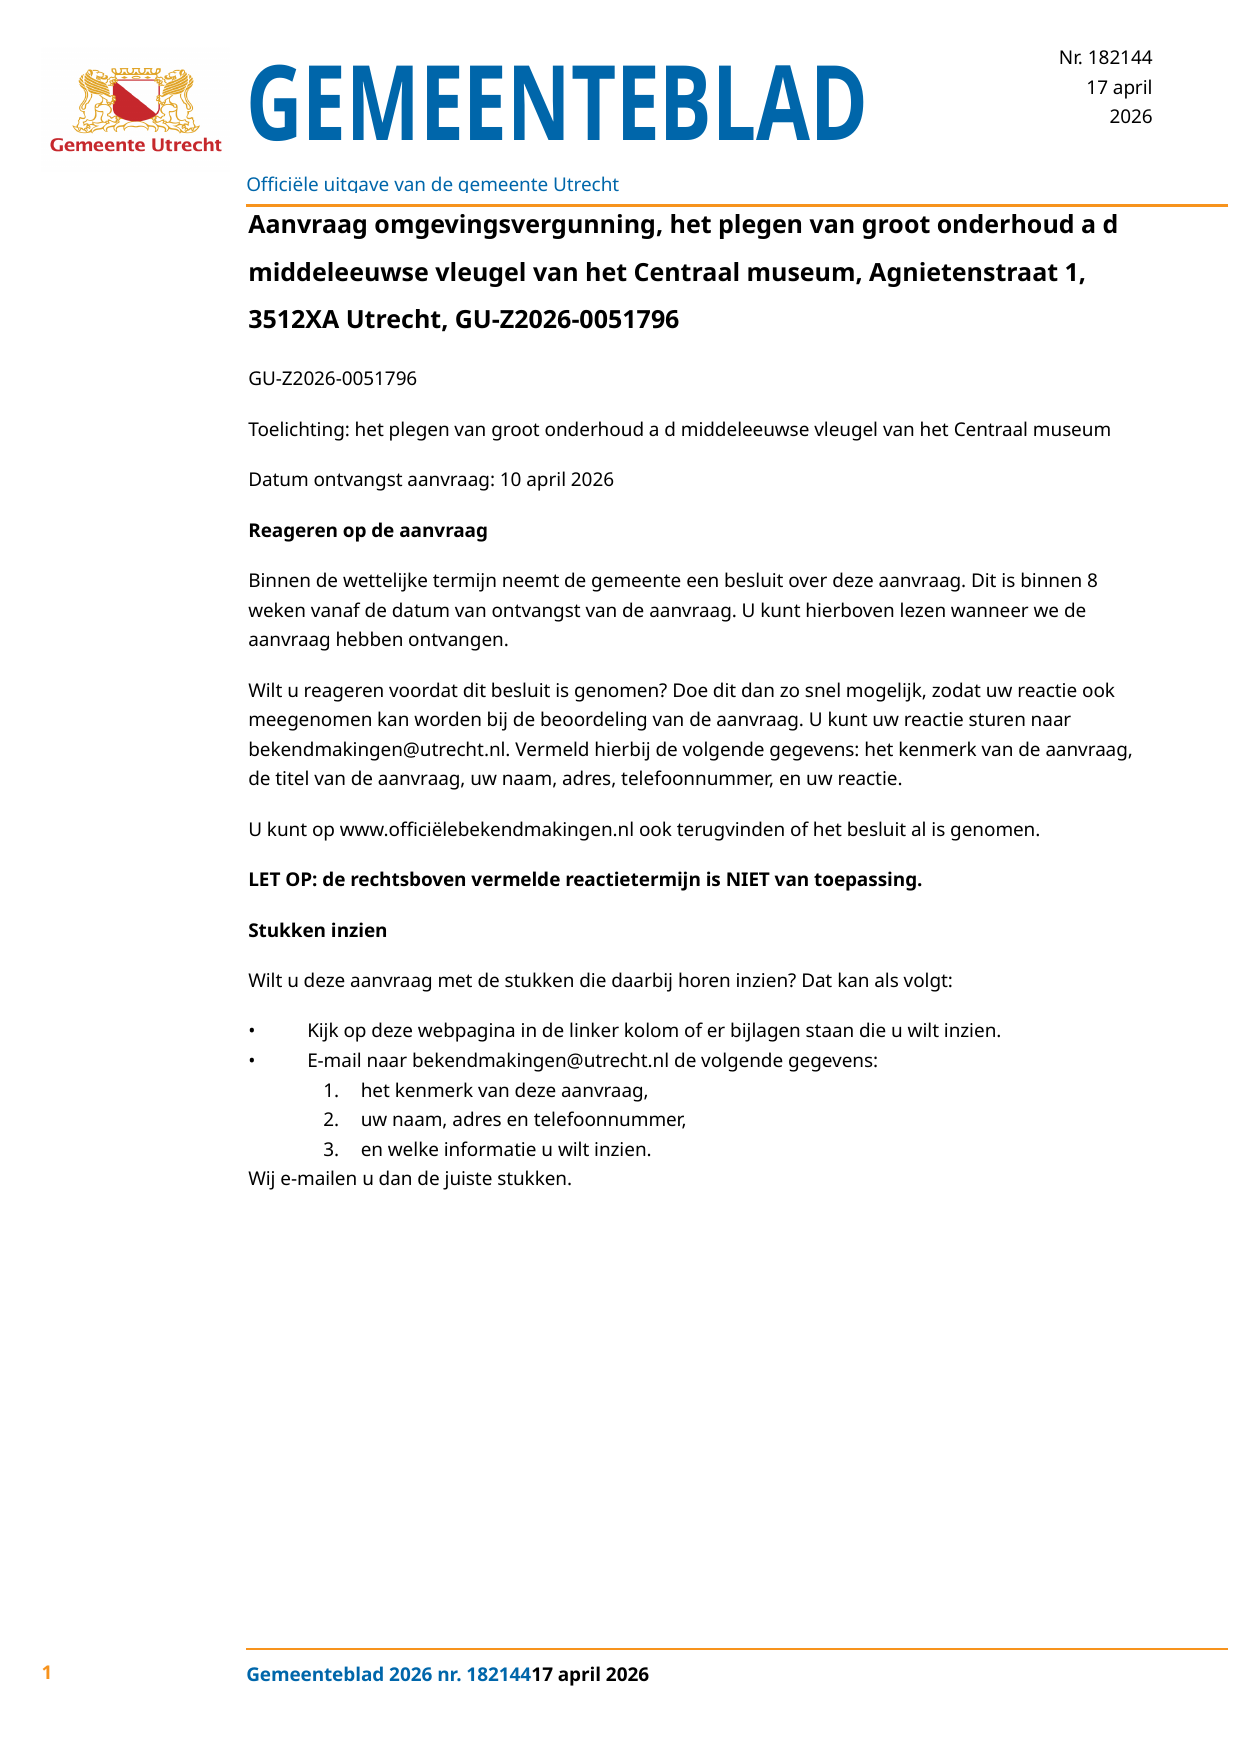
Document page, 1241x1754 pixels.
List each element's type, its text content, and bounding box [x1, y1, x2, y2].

list E-mail naar bekendmakingen@utrecht.nl de volgende gegevens: [248, 1047, 1152, 1073]
text U kunt op www.officiëlebekendmakingen.nl ook terugvinden of het besluit al is genomen. [248, 816, 1152, 842]
text GU-Z2026-0051796 [248, 366, 1152, 391]
list het kenmerk van deze aanvraag, [323, 1077, 1152, 1102]
list en welke informatie u wilt inzien. [323, 1136, 1152, 1162]
picture [41, 47, 231, 172]
list uw naam, adres en telefoonnummer, [323, 1106, 1152, 1132]
text Binnen de wettelijke termijn neemt de gemeente een besluit over deze aanvraag. Dit is binnen 8 weken vanaf de datum van ontvangst van de aanvraag. U kunt hierboven lezen wanneer we de aanvraag hebben ontvangen. [248, 567, 1152, 652]
text Datum ontvangst aanvraag: 10 april 2026 [248, 466, 1152, 492]
text Wij e-mailen u dan de juiste stukken. [248, 1166, 1152, 1191]
text Wilt u reageren voordat dit besluit is genomen? Doe dit dan zo snel mogelijk, zodat uw reactie ook meegenomen kan worden bij de beoordeling van de aanvraag. U kunt uw reactie sturen naar bekendmakingen@utrecht.nl. Vermeld hierbij de volgende gegevens: het kenmerk van de aanvraag, de titel van de aanvraag, uw naam, adres, telefoonnummer, en uw reactie. [248, 677, 1152, 791]
text Reageren op de aanvraag [248, 517, 1152, 542]
text LET OP: de rechtsboven vermelde reactietermijn is NIET van toepassing. [248, 866, 1152, 892]
text Toelichting: het plegen van groot onderhoud a d middeleeuwse vleugel van het Centraal museum [248, 416, 1152, 442]
text Stukken inzien [248, 917, 1152, 942]
text Aanvraag omgevingsvergunning, het plegen van groot onderhoud a d middeleeuwse vleugel van het Centraal museum, Agnietenstraat 1, 3512XA Utrecht, GU-Z2026-0051796 [248, 207, 1152, 336]
list Kijk op deze webpagina in de linker kolom of er bijlagen staan die u wilt inzien. [248, 1018, 1152, 1043]
text Wilt u deze aanvraag met de stukken die daarbij horen inzien? Dat kan als volgt: [248, 967, 1152, 993]
